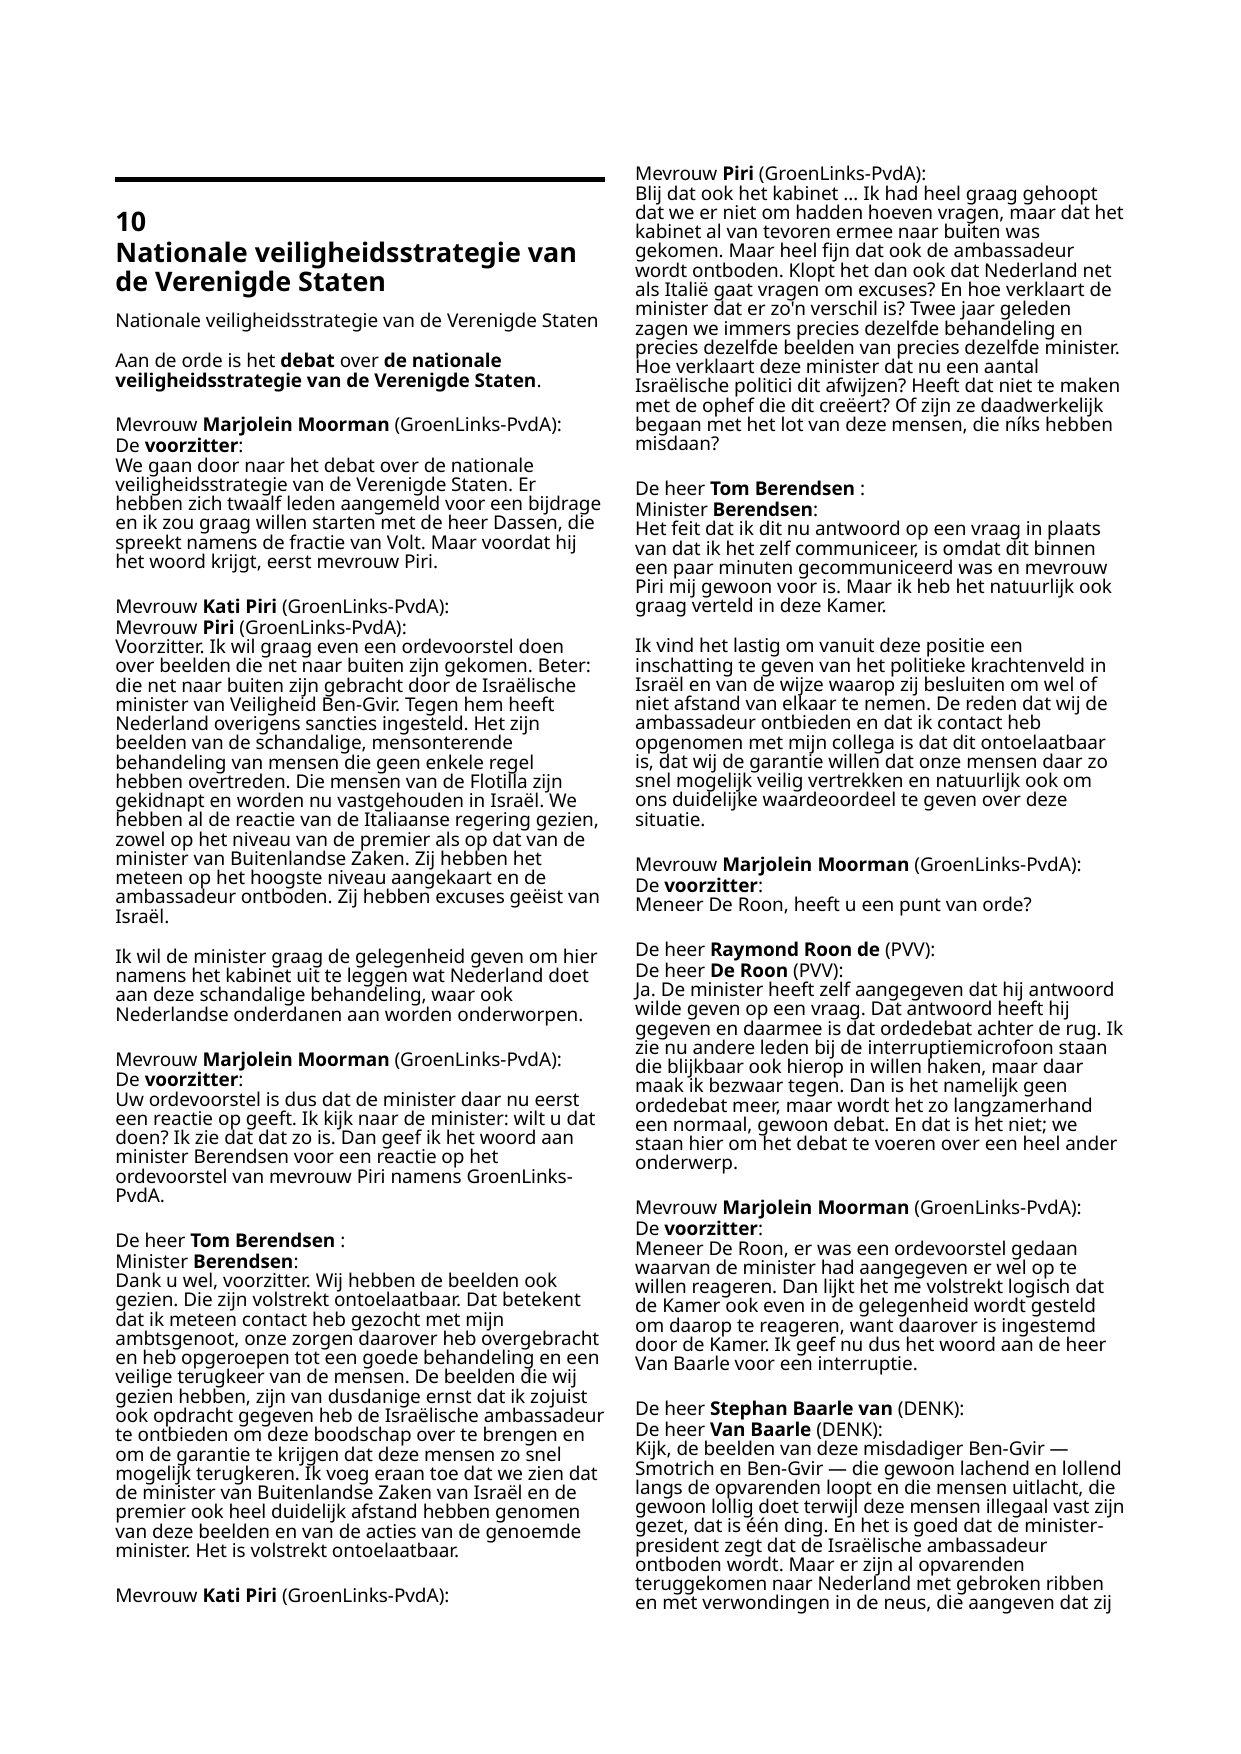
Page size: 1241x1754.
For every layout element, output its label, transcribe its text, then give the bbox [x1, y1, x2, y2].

text Mevrouw Marjolein Moorman (GroenLinks-PvdA): [115, 412, 605, 437]
text Voorzitter. Ik wil graag even een ordevoorstel doen over beelden die net naar buiten zijn gekomen. Beter: die net naar buiten zijn gebracht door de Israëlische minister van Veiligheid Ben-Gvir. Tegen hem heeft Nederland overigens sancties ingesteld. Het zijn beelden van de schandalige, mensonterende behandeling van mensen die geen enkele regel hebben overtreden. Die mensen van de Flotilla zijn gekidnapt en worden nu vastgehouden in Israël. We hebben al de reactie van de Italiaanse regering gezien, zowel op het niveau van de premier als op dat van de minister van Buitenlandse Zaken. Zij hebben het meteen op het hoogste niveau aangekaart en de ambassadeur ontboden. Zij hebben excuses geëist van Israël. [115, 638, 605, 927]
text De heer Tom Berendsen : [115, 1227, 605, 1253]
text Nationale veiligheidsstrategie van de Verenigde Staten [115, 312, 605, 332]
text Mevrouw Kati Piri (GroenLinks-PvdA): [115, 1582, 605, 1608]
text De heer De Roon (PVV): [635, 962, 1125, 981]
text Het feit dat ik dit nu antwoord op een vraag in plaats van dat ik het zelf communiceer, is omdat dit binnen een paar minuten gecommuniceerd was en mevrouw Piri mij gewoon voor is. Maar ik heb het natuurlijk ook graag verteld in deze Kamer. [635, 520, 1125, 617]
text Uw ordevoorstel is dus dat de minister daar nu eerst een reactie op geeft. Ik kijk naar de minister: wilt u dat doen? Ik zie dat dat zo is. Dan geef ik het woord aan minister Berendsen voor een reactie op het ordevoorstel van mevrouw Piri namens GroenLinks-PvdA. [115, 1091, 605, 1206]
text Minister Berendsen: [635, 501, 1125, 520]
text De voorzitter: [635, 1220, 1125, 1239]
text De heer Tom Berendsen : [635, 475, 1125, 501]
text Mevrouw Marjolein Moorman (GroenLinks-PvdA): [635, 851, 1125, 877]
text 10 [115, 203, 605, 239]
text De voorzitter: [115, 1071, 605, 1091]
text Ik wil de minister graag de gelegenheid geven om hier namens het kabinet uit te leggen wat Nederland doet aan deze schandalige behandeling, waar ook Nederlandse onderdanen aan worden onderworpen. [115, 948, 605, 1025]
text De heer Stephan Baarle van (DENK): [635, 1395, 1125, 1421]
text Minister Berendsen: [115, 1253, 605, 1272]
text Nationale veiligheidsstrategie van de Verenigde Staten [115, 239, 605, 312]
text Ik vind het lastig om vanuit deze positie een inschatting te geven van het politieke krachtenveld in Israël en van de wijze waarop zij besluiten om wel of niet afstand van elkaar te nemen. De reden dat wij de ambassadeur ontbieden en dat ik contact heb opgenomen met mijn collega is dat dit ontoelaatbaar is, dat wij de garantie willen dat onze mensen daar zo snel mogelijk veilig vertrekken en natuurlijk ook om ons duidelijke waardeoordeel te geven over deze situatie. [635, 637, 1125, 830]
text Mevrouw Marjolein Moorman (GroenLinks-PvdA): [635, 1194, 1125, 1220]
text Aan de orde is het debat over de nationale veiligheidsstrategie van de Verenigde Staten. [115, 352, 605, 391]
text De voorzitter: [115, 437, 605, 457]
text Meneer De Roon, er was een ordevoorstel gedaan waarvan de minister had aangegeven er wel op te willen reageren. Dan lijkt het me volstrekt logisch dat de Kamer ook even in de gelegenheid wordt gesteld om daarop te reageren, want daarover is ingestemd door de Kamer. Ik geef nu dus het woord aan de heer Van Baarle voor een interruptie. [635, 1239, 1125, 1374]
text Blij dat ook het kabinet … Ik had heel graag gehoopt dat we er niet om hadden hoeven vragen, maar dat het kabinet al van tevoren ermee naar buiten was gekomen. Maar heel fijn dat ook de ambassadeur wordt ontboden. Klopt het dan ook dat Nederland net als Italië gaat vragen om excuses? En hoe verklaart de minister dat er zo'n verschil is? Twee jaar geleden zagen we immers precies dezelfde behandeling en precies dezelfde beelden van precies dezelfde minister. Hoe verklaart deze minister dat nu een aantal Israëlische politici dit afwijzen? Heeft dat niet te maken met de ophef die dit creëert? Of zijn ze daadwerkelijk begaan met het lot van deze mensen, die níks hebben misdaan? [635, 184, 1125, 454]
text Meneer De Roon, heeft u een punt van orde? [635, 896, 1125, 915]
text Mevrouw Piri (GroenLinks-PvdA): [635, 165, 1125, 184]
text We gaan door naar het debat over de nationale veiligheidsstrategie van de Verenigde Staten. Er hebben zich twaalf leden aangemeld voor een bijdrage en ik zou graag willen starten met de heer Dassen, die spreekt namens de fractie van Volt. Maar voordat hij het woord krijgt, eerst mevrouw Piri. [115, 457, 605, 572]
text Dank u wel, voorzitter. Wij hebben de beelden ook gezien. Die zijn volstrekt ontoelaatbaar. Dat betekent dat ik meteen contact heb gezocht met mijn ambtsgenoot, onze zorgen daarover heb overgebracht en heb opgeroepen tot een goede behandeling en een veilige terugkeer van de mensen. De beelden die wij gezien hebben, zijn van dusdanige ernst dat ik zojuist ook opdracht gegeven heb de Israëlische ambassadeur te ontbieden om deze boodschap over te brengen en om de garantie te krijgen dat deze mensen zo snel mogelijk terugkeren. Ik voeg eraan toe dat we zien dat de minister van Buitenlandse Zaken van Israël en de premier ook heel duidelijk afstand hebben genomen van deze beelden en van de acties van de genoemde minister. Het is volstrekt ontoelaatbaar. [115, 1272, 605, 1561]
text De voorzitter: [635, 877, 1125, 896]
text De heer Raymond Roon de (PVV): [635, 936, 1125, 962]
text Mevrouw Piri (GroenLinks-PvdA): [115, 619, 605, 638]
text De heer Van Baarle (DENK): [635, 1421, 1125, 1440]
text Kijk, de beelden van deze misdadiger Ben-Gvir — Smotrich en Ben-Gvir — die gewoon lachend en lollend langs de opvarenden loopt en die mensen uitlacht, die gewoon lollig doet terwijl deze mensen illegaal vast zijn gezet, dat is één ding. En het is goed dat de minister-president zegt dat de Israëlische ambassadeur ontboden wordt. Maar er zijn al opvarenden teruggekomen naar Nederland met gebroken ribben en met verwondingen in de neus, die aangeven dat zij [635, 1440, 1125, 1614]
text Mevrouw Marjolein Moorman (GroenLinks-PvdA): [115, 1046, 605, 1071]
text Ja. De minister heeft zelf aangegeven dat hij antwoord wilde geven op een vraag. Dat antwoord heeft hij gegeven en daarmee is dat ordedebat achter de rug. Ik zie nu andere leden bij de interruptiemicrofoon staan die blijkbaar ook hierop in willen haken, maar daar maak ik bezwaar tegen. Dan is het namelijk geen ordedebat meer, maar wordt het zo langzamerhand een normaal, gewoon debat. En dat is het niet; we staan hier om het debat te voeren over een heel ander onderwerp. [635, 981, 1125, 1174]
text Mevrouw Kati Piri (GroenLinks-PvdA): [115, 593, 605, 619]
